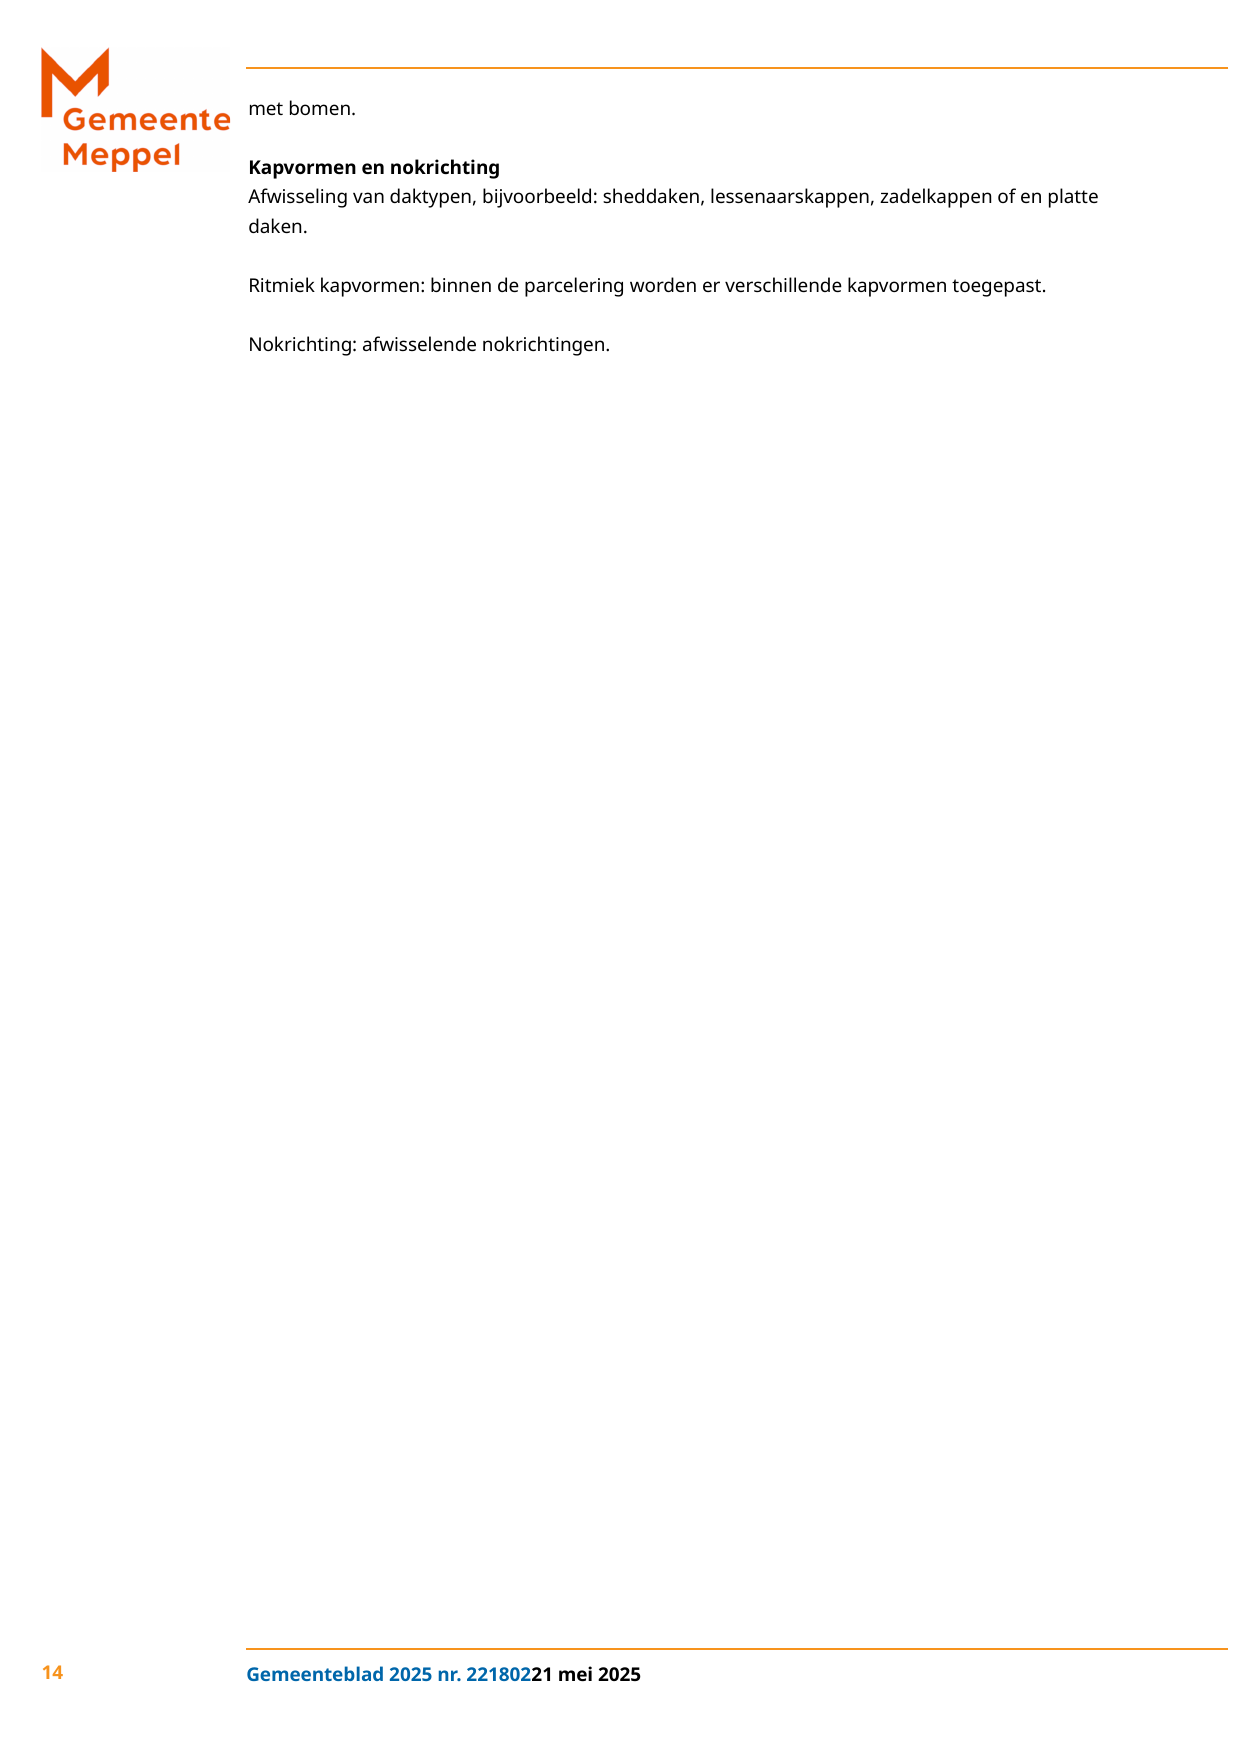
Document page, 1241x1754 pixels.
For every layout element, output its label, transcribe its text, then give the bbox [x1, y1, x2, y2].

text Ritmiek kapvormen: binnen de parcelering worden er verschillende kapvormen toegepast. [248, 272, 1152, 298]
text Kapvormen en nokrichting [248, 154, 1152, 180]
text Nokrichting: afwisselende nokrichtingen. [248, 331, 1152, 357]
text Afwisseling van daktypen, bijvoorbeeld: sheddaken, lessenaarskappen, zadelkappen of en platte daken. [248, 183, 1152, 239]
picture [41, 47, 231, 172]
text met bomen. [248, 95, 1152, 121]
